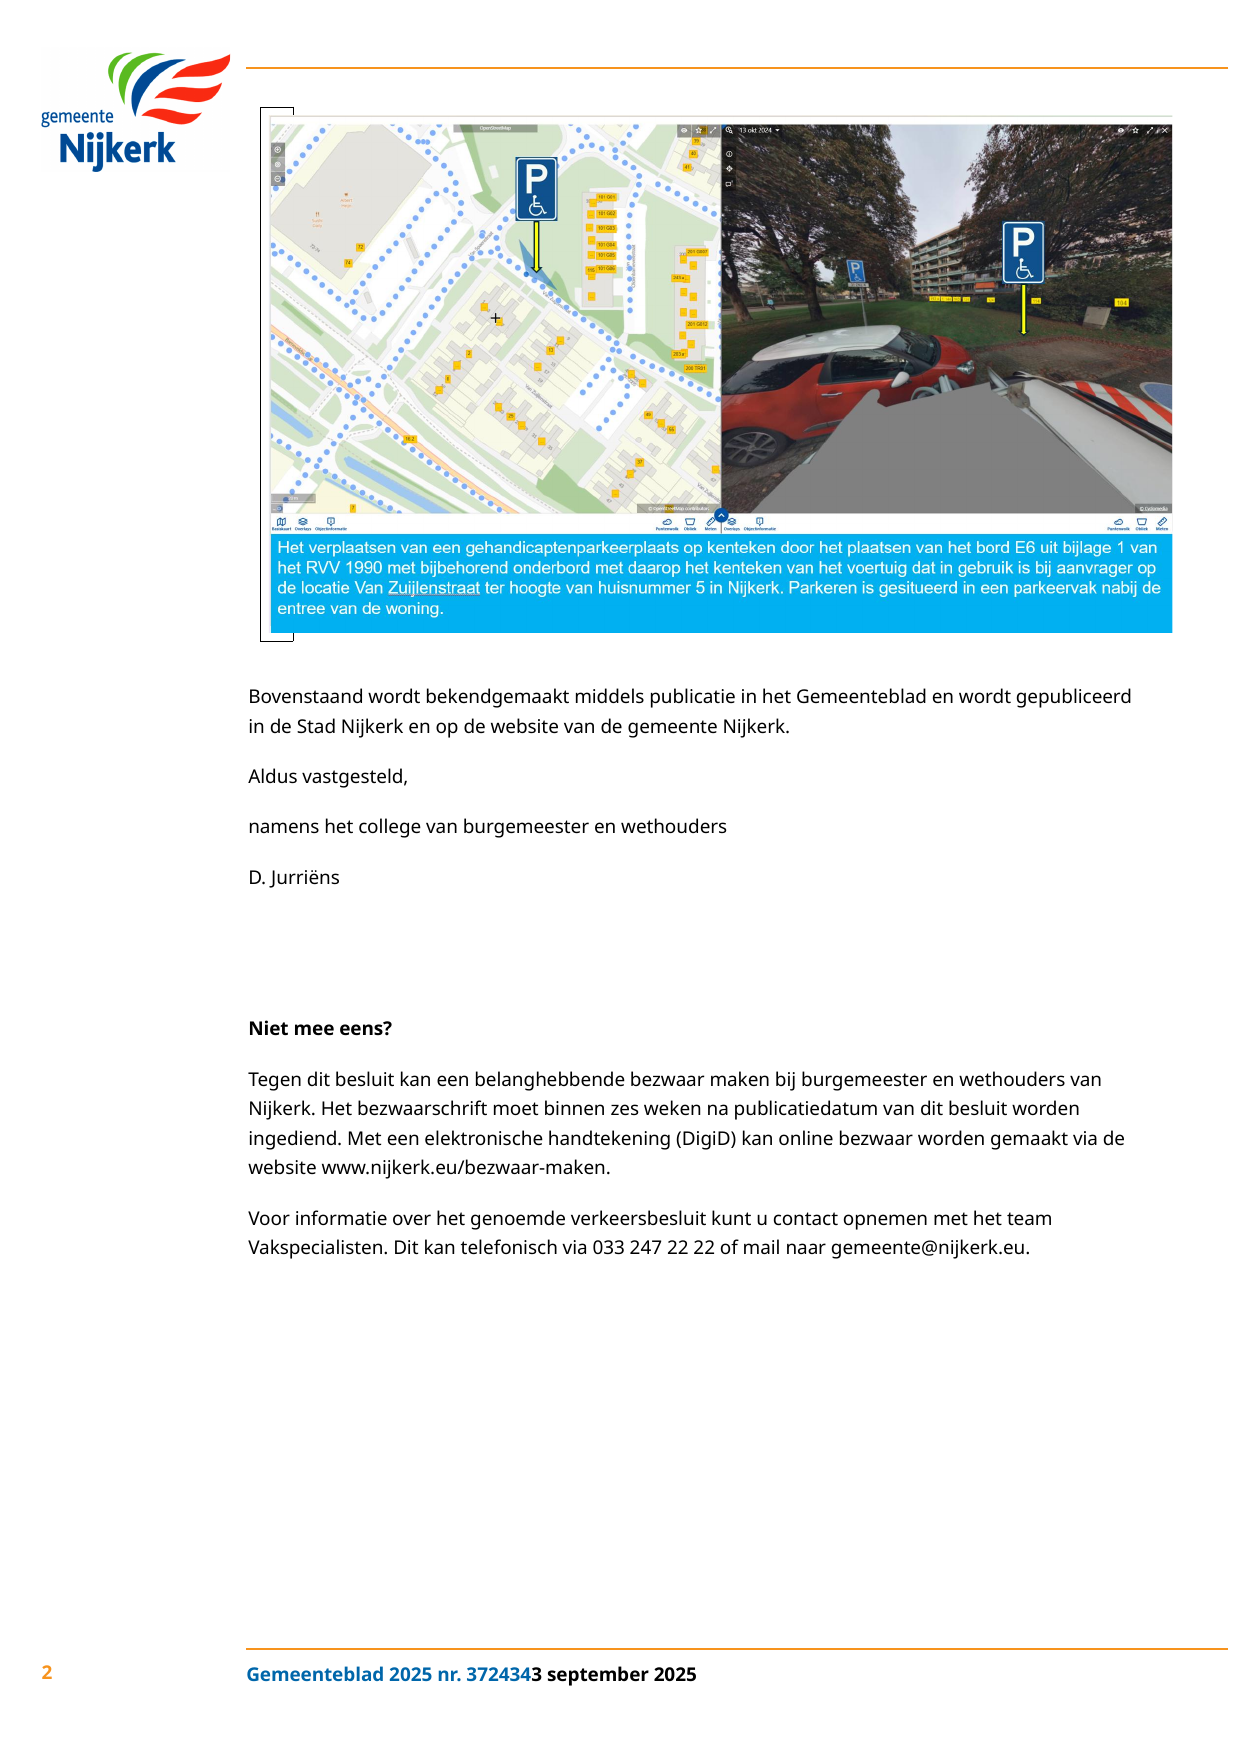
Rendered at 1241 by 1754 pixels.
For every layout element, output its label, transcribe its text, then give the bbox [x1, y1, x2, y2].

picture [1036, 562, 1041, 573]
picture [871, 545, 878, 552]
picture [545, 542, 556, 556]
picture [490, 585, 501, 591]
picture [553, 562, 560, 568]
picture [796, 565, 803, 573]
picture [279, 542, 288, 552]
picture [977, 542, 983, 552]
picture [535, 562, 544, 573]
picture [514, 565, 530, 573]
picture [1059, 585, 1067, 593]
text Bovenstaand wordt bekendgemaakt middels publicatie in het Gemeenteblad en wordt gepubliceerd in de Stad Nijkerk en op de website van de gemeente Nijkerk. [248, 683, 1152, 739]
picture [816, 582, 821, 593]
picture [502, 562, 507, 573]
picture [820, 562, 825, 573]
picture [913, 562, 923, 573]
picture [772, 582, 776, 593]
picture [328, 542, 348, 553]
picture [689, 545, 702, 551]
picture [735, 542, 755, 552]
picture [1124, 565, 1130, 573]
picture [347, 562, 351, 573]
picture [900, 565, 906, 576]
picture [374, 545, 385, 552]
picture [448, 583, 479, 595]
picture [893, 545, 910, 552]
picture [1113, 582, 1127, 593]
picture [453, 562, 467, 573]
picture [334, 582, 349, 593]
picture [1015, 585, 1020, 596]
picture [268, 115, 1173, 633]
picture [344, 606, 351, 613]
picture [1064, 542, 1069, 552]
picture [411, 545, 417, 552]
picture [421, 562, 432, 573]
picture [439, 567, 449, 573]
picture [371, 585, 382, 593]
picture [279, 606, 286, 612]
picture [774, 565, 781, 573]
picture [510, 582, 521, 592]
text Voor informatie over het genoemde verkeersbesluit kunt u contact opnemen met het team Vakspecialisten. Dit kan telefonisch via 033 247 22 22 of mail naar gemeente@nijkerk.eu. [248, 1205, 1152, 1260]
picture [806, 565, 812, 573]
picture [481, 565, 497, 573]
picture [622, 585, 636, 593]
text Aldus vastgesteld, [248, 763, 1152, 789]
picture [758, 545, 775, 552]
picture [540, 583, 560, 595]
picture [715, 585, 722, 592]
picture [469, 545, 482, 554]
picture [516, 542, 527, 552]
picture [584, 561, 589, 573]
picture [840, 585, 854, 593]
picture [307, 562, 314, 573]
picture [916, 585, 940, 593]
picture [993, 585, 1006, 592]
picture [405, 562, 414, 573]
picture [389, 565, 404, 573]
picture [640, 565, 649, 573]
picture [735, 582, 742, 593]
picture [368, 603, 380, 613]
picture [1100, 565, 1110, 573]
picture [615, 563, 622, 573]
picture [1090, 582, 1095, 593]
picture [360, 562, 367, 573]
picture [663, 585, 674, 593]
picture [279, 562, 284, 573]
picture [1069, 565, 1074, 573]
picture [482, 545, 492, 549]
picture [964, 585, 974, 593]
picture [605, 585, 615, 593]
picture [389, 582, 427, 597]
picture [1020, 585, 1036, 593]
picture [1080, 585, 1087, 593]
picture [674, 585, 687, 593]
picture [881, 585, 894, 595]
picture [1039, 582, 1043, 592]
picture [630, 545, 641, 556]
picture [1142, 545, 1150, 552]
picture [585, 585, 592, 593]
picture [926, 545, 940, 552]
picture [1143, 582, 1155, 593]
picture [981, 585, 992, 593]
picture [572, 585, 582, 593]
picture [757, 585, 769, 592]
picture [1150, 545, 1156, 552]
picture [716, 545, 733, 552]
picture [501, 545, 511, 552]
text namens het college van burgemeester en wethouders [248, 814, 1152, 839]
picture [848, 542, 859, 552]
picture [388, 545, 394, 553]
picture [892, 565, 900, 573]
picture [289, 606, 295, 613]
text Niet mee eens? [248, 1015, 1152, 1041]
picture [797, 545, 806, 552]
picture [430, 585, 435, 595]
picture [597, 541, 603, 550]
picture [729, 582, 733, 592]
picture [974, 562, 993, 573]
picture [288, 543, 302, 551]
picture [321, 585, 331, 593]
picture [1047, 585, 1054, 591]
picture [949, 542, 969, 552]
picture [871, 565, 877, 572]
picture [1077, 565, 1084, 572]
picture [941, 565, 951, 573]
picture [285, 585, 295, 593]
picture [473, 565, 480, 572]
picture [387, 606, 401, 613]
picture [1103, 585, 1109, 593]
picture [41, 47, 231, 172]
text D. Jurriëns [248, 864, 1152, 890]
picture [1144, 565, 1153, 576]
picture [961, 565, 974, 576]
picture [820, 542, 827, 552]
picture [452, 545, 460, 552]
picture [302, 582, 307, 592]
picture [285, 566, 291, 573]
picture [824, 585, 832, 593]
picture [596, 565, 603, 573]
picture [650, 565, 659, 573]
picture [640, 585, 654, 593]
picture [558, 545, 575, 552]
picture [641, 543, 660, 552]
picture [659, 543, 678, 552]
picture [790, 581, 799, 593]
picture [669, 565, 679, 576]
picture [1085, 545, 1095, 552]
picture [434, 545, 448, 551]
picture [610, 545, 627, 551]
text Tegen dit besluit kan een belanghebbende bezwaar maken bij burgemeester en wethouders van Nijkerk. Het bezwaarschrift moet binnen zes weken na publicatiedatum van dit besluit worden ingediend. Met een elektronische handtekening (DigiD) kan online bezwaar worden gemaakt via de website www.nijkerk.eu/bezwaar-maken. [248, 1066, 1152, 1180]
